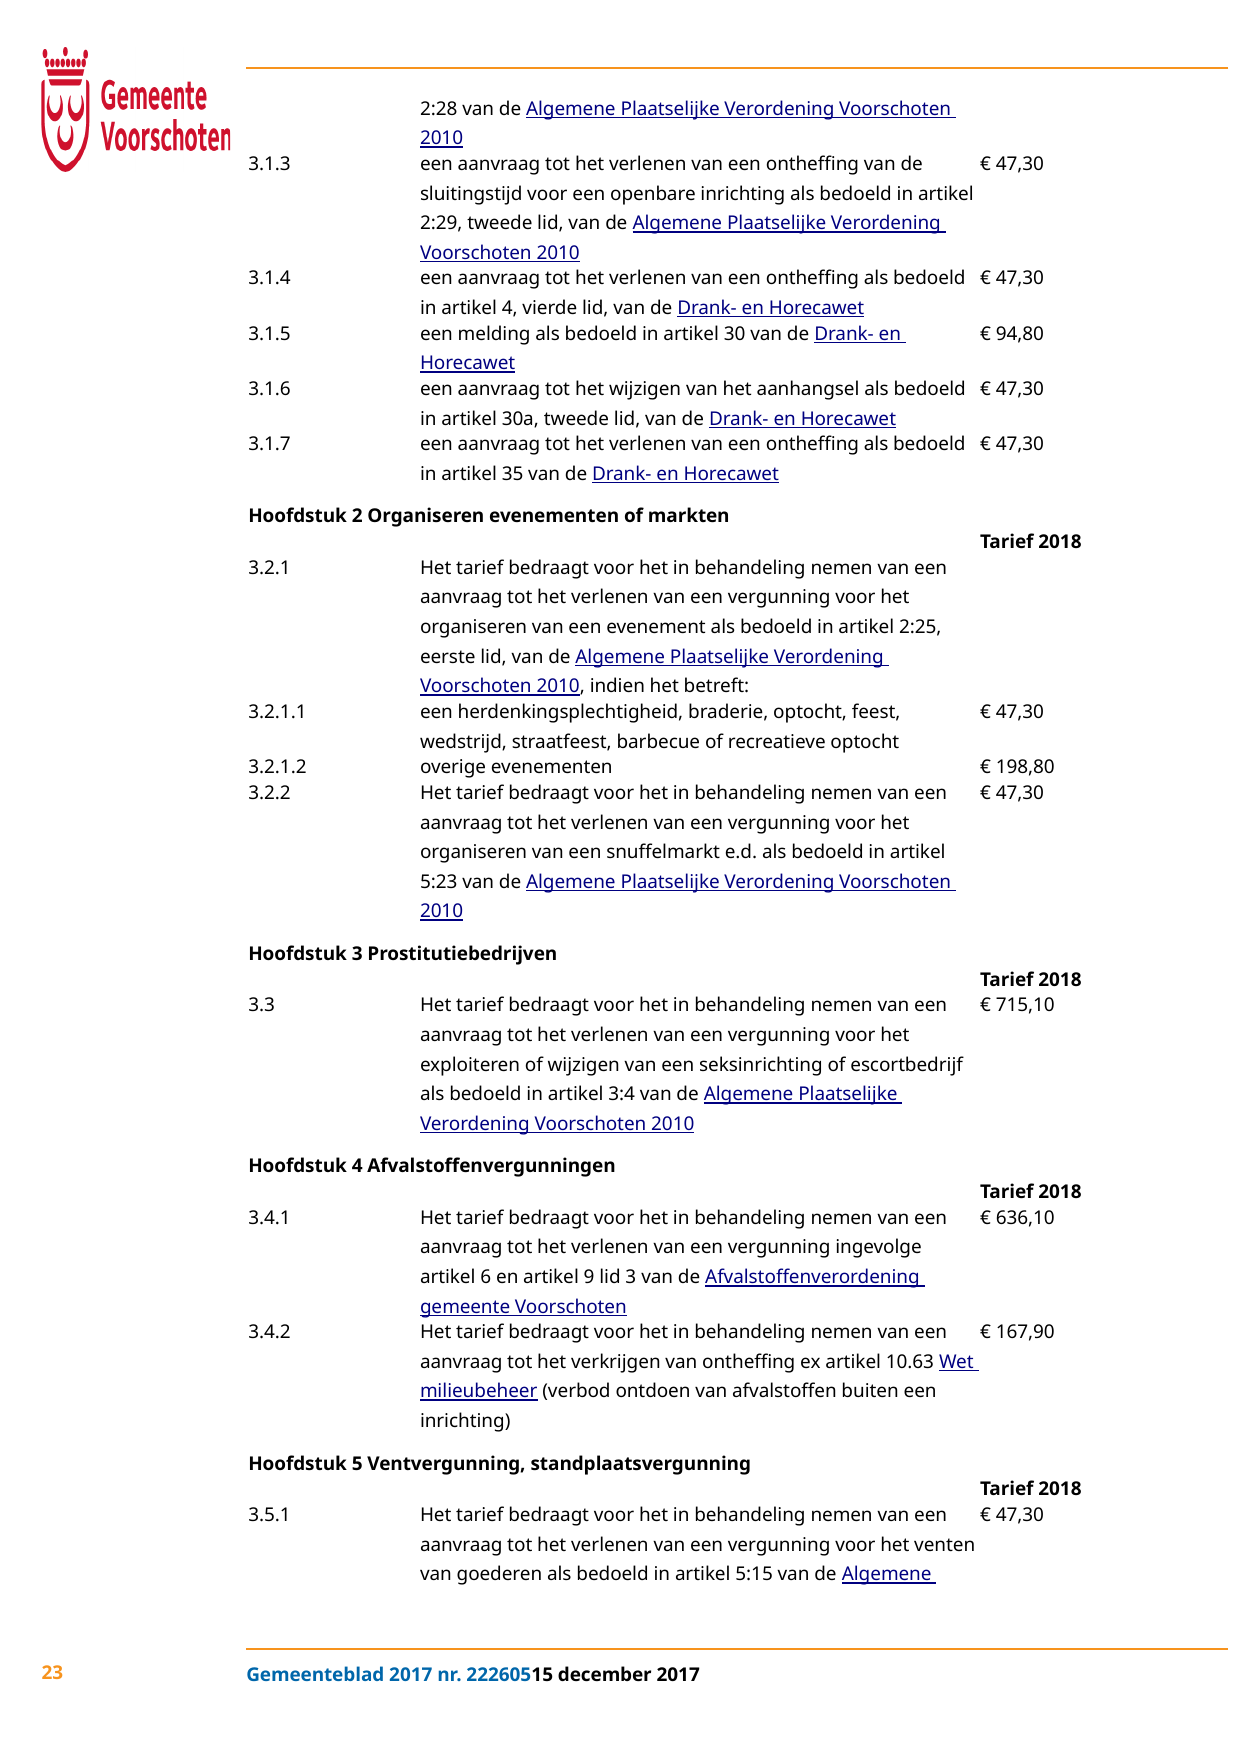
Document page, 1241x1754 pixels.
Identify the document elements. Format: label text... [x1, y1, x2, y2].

table_cell Het tarief bedraagt voor het in behandeling nemen van een aanvraag tot het verkrijgen van ontheffing ex artikel 10.63 Wet milieubeheer (verbod ontdoen van afvalstoffen buiten een inrichting) [420, 1319, 980, 1433]
table_header Tarief 2018 [980, 1178, 1152, 1204]
table_cell 3.2.2 [248, 779, 420, 923]
table_cell 3.2.1.1 [248, 698, 420, 753]
table_cell € 47,30 [980, 265, 1152, 320]
table_cell 3.1.5 [248, 320, 420, 375]
table_cell € 47,30 [980, 698, 1152, 753]
table_header Tarief 2018 [980, 529, 1152, 554]
table_cell € 47,30 [980, 1501, 1152, 1586]
table_cell 3.2.1.2 [248, 754, 420, 779]
table_header [420, 529, 980, 554]
table_cell € 715,10 [980, 992, 1152, 1136]
table_cell Het tarief bedraagt voor het in behandeling nemen van een aanvraag tot het verlenen van een vergunning voor het organiseren van een evenement als bedoeld in artikel 2:25, eerste lid, van de Algemene Plaatselijke Verordening Voorschoten 2010, indien het betreft: [420, 554, 980, 698]
table_cell 3.2.1 [248, 554, 420, 698]
table_header [248, 966, 420, 992]
table_cell overige evenementen [420, 754, 980, 779]
table_header [420, 1476, 980, 1501]
table_cell Het tarief bedraagt voor het in behandeling nemen van een aanvraag tot het verlenen van een vergunning ingevolge artikel 6 en artikel 9 lid 3 van de Afvalstoffenverordening gemeente Voorschoten [420, 1204, 980, 1318]
table_cell 3.1.6 [248, 375, 420, 431]
table_cell een melding als bedoeld in artikel 30 van de Drank- en Horecawet [420, 320, 980, 375]
text Hoofdstuk 5 Ventvergunning, standplaatsvergunning [248, 1450, 1152, 1476]
table_cell € 47,30 [980, 150, 1152, 264]
table_header Tarief 2018 [980, 966, 1152, 992]
table_cell [980, 554, 1152, 698]
table_header [248, 1178, 420, 1204]
text Hoofdstuk 2 Organiseren evenementen of markten [248, 503, 1152, 528]
table_header [248, 529, 420, 554]
table_cell 3.1.7 [248, 431, 420, 486]
table_cell een aanvraag tot het wijzigen van het aanhangsel als bedoeld in artikel 30a, tweede lid, van de Drank- en Horecawet [420, 375, 980, 431]
table_cell € 167,90 [980, 1319, 1152, 1433]
table_cell een aanvraag tot het verlenen van een ontheffing van de sluitingstijd voor een openbare inrichting als bedoeld in artikel 2:29, tweede lid, van de Algemene Plaatselijke Verordening Voorschoten 2010 [420, 150, 980, 264]
table_cell 2:28 van de Algemene Plaatselijke Verordening Voorschoten 2010 [420, 95, 980, 150]
table_header [420, 966, 980, 992]
table_cell € 636,10 [980, 1204, 1152, 1318]
table_header Tarief 2018 [980, 1476, 1152, 1501]
table_cell Het tarief bedraagt voor het in behandeling nemen van een aanvraag tot het verlenen van een vergunning voor het venten van goederen als bedoeld in artikel 5:15 van de Algemene [420, 1501, 980, 1586]
table_header [248, 1476, 420, 1501]
table_cell 3.5.1 [248, 1501, 420, 1586]
table_cell 3.3 [248, 992, 420, 1136]
table_cell [248, 95, 420, 150]
table_cell € 47,30 [980, 779, 1152, 923]
table_cell een aanvraag tot het verlenen van een ontheffing als bedoeld in artikel 4, vierde lid, van de Drank- en Horecawet [420, 265, 980, 320]
table_cell 3.4.2 [248, 1319, 420, 1433]
table_cell € 198,80 [980, 754, 1152, 779]
table_cell 3.1.3 [248, 150, 420, 264]
table_cell [980, 95, 1152, 150]
table_cell € 94,80 [980, 320, 1152, 375]
table_cell € 47,30 [980, 375, 1152, 431]
table_cell € 47,30 [980, 431, 1152, 486]
table_cell 3.1.4 [248, 265, 420, 320]
table_cell 3.4.1 [248, 1204, 420, 1318]
table_cell een herdenkingsplechtigheid, braderie, optocht, feest, wedstrijd, straatfeest, barbecue of recreatieve optocht [420, 698, 980, 753]
table_header [420, 1178, 980, 1204]
table_cell Het tarief bedraagt voor het in behandeling nemen van een aanvraag tot het verlenen van een vergunning voor het organiseren van een snuffelmarkt e.d. als bedoeld in artikel 5:23 van de Algemene Plaatselijke Verordening Voorschoten 2010 [420, 779, 980, 923]
picture [41, 47, 231, 172]
text Hoofdstuk 4 Afvalstoffenvergunningen [248, 1152, 1152, 1178]
table_cell Het tarief bedraagt voor het in behandeling nemen van een aanvraag tot het verlenen van een vergunning voor het exploiteren of wijzigen van een seksinrichting of escortbedrijf als bedoeld in artikel 3:4 van de Algemene Plaatselijke Verordening Voorschoten 2010 [420, 992, 980, 1136]
table_cell een aanvraag tot het verlenen van een ontheffing als bedoeld in artikel 35 van de Drank- en Horecawet [420, 431, 980, 486]
text Hoofdstuk 3 Prostitutiebedrijven [248, 940, 1152, 966]
